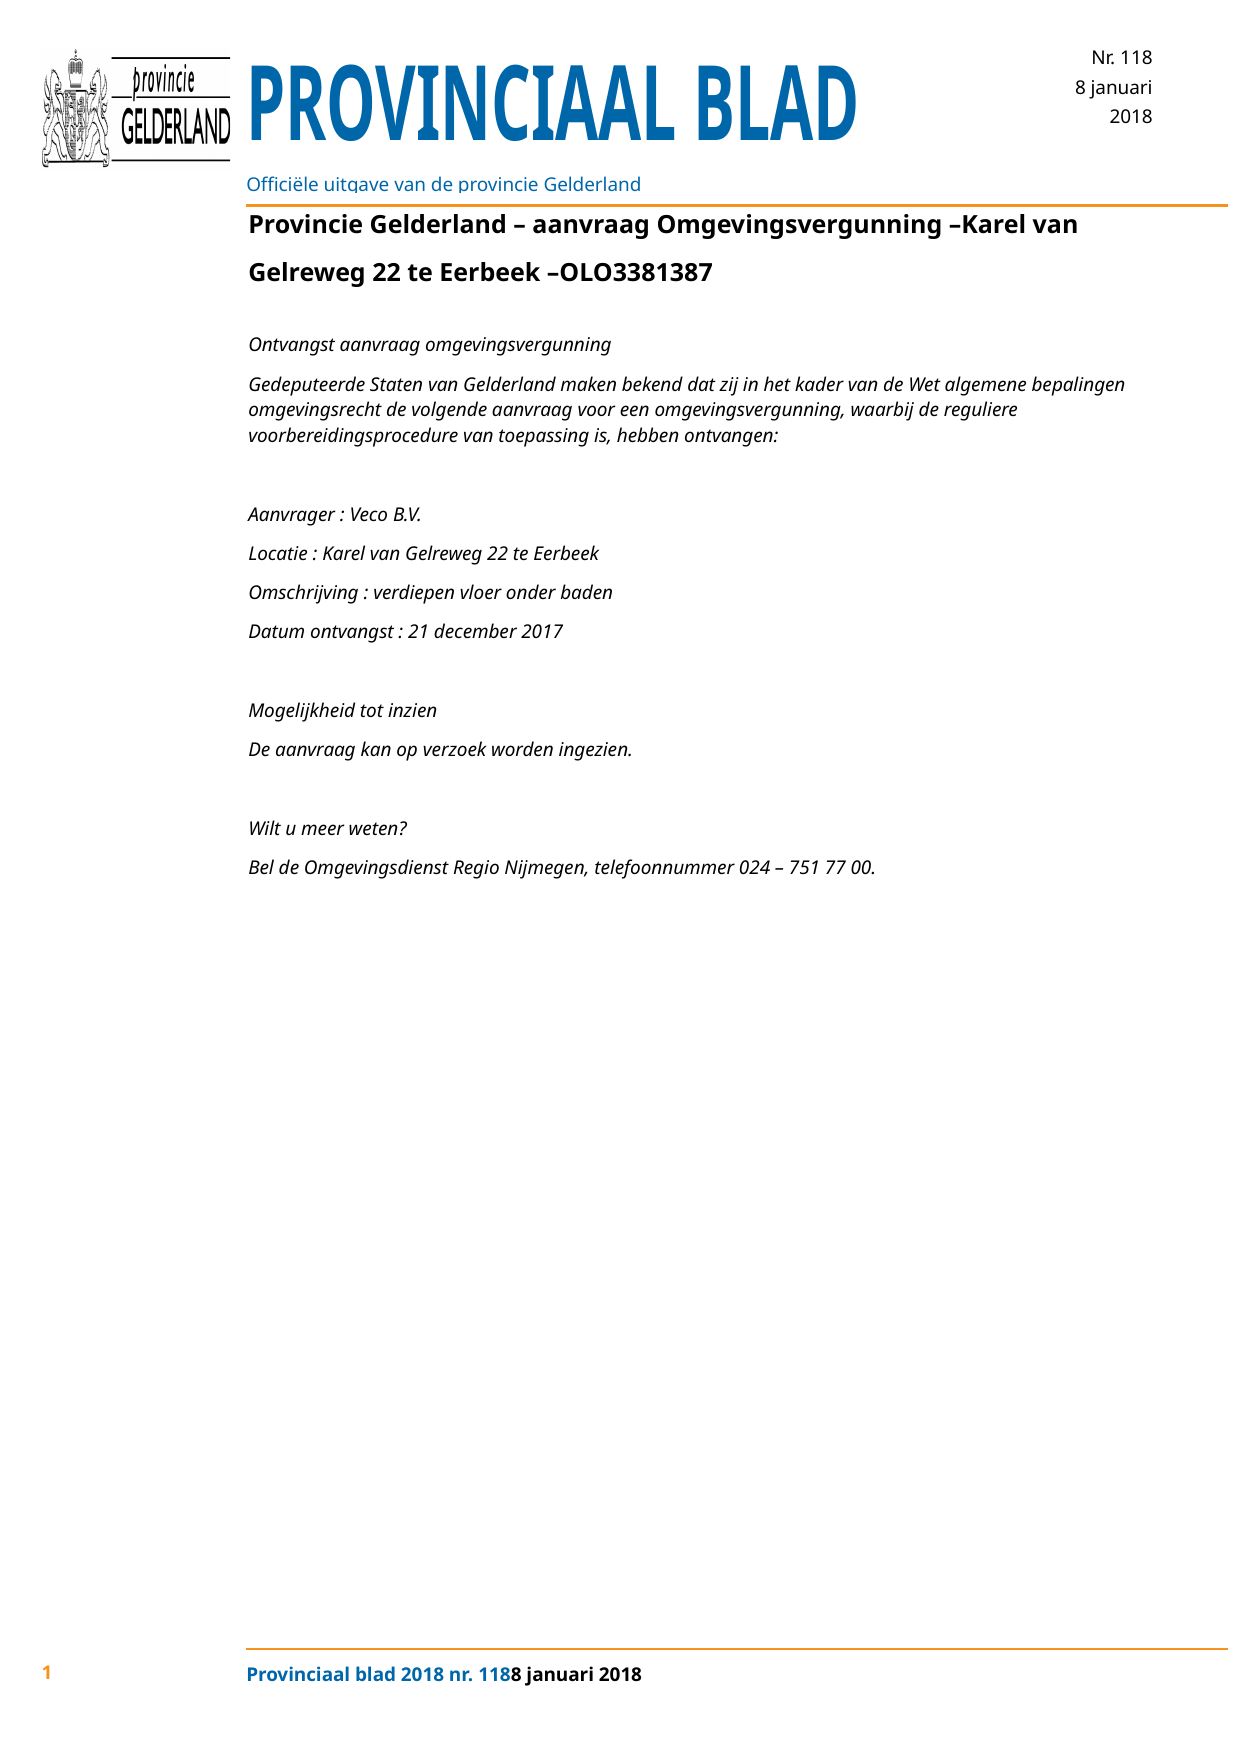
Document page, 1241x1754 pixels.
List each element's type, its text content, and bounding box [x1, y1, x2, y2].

text Datum ontvangst : 21 december 2017 [248, 618, 1152, 644]
text Locatie : Karel van Gelreweg 22 te Eerbeek [248, 540, 1152, 566]
text Mogelijkheid tot inzien [248, 697, 1152, 723]
picture [41, 47, 231, 172]
text Provincie Gelderland – aanvraag Omgevingsvergunning –Karel van Gelreweg 22 te Eerbeek –OLO3381387 [248, 207, 1152, 288]
text Omschrijving : verdiepen vloer onder baden [248, 579, 1152, 605]
text Aanvrager : Veco B.V. [248, 501, 1152, 526]
text Gedeputeerde Staten van Gelderland maken bekend dat zij in het kader van de Wet algemene bepalingen omgevingsrecht de volgende aanvraag voor een omgevingsvergunning, waarbij de reguliere voorbereidingsprocedure van toepassing is, hebben ontvangen: [248, 371, 1152, 448]
text Bel de Omgevingsdienst Regio Nijmegen, telefoonnummer 024 – 751 77 00. [248, 854, 1152, 880]
text De aanvraag kan op verzoek worden ingezien. [248, 736, 1152, 762]
text Ontvangst aanvraag omgevingsvergunning [248, 331, 1152, 357]
text Wilt u meer weten? [248, 815, 1152, 841]
